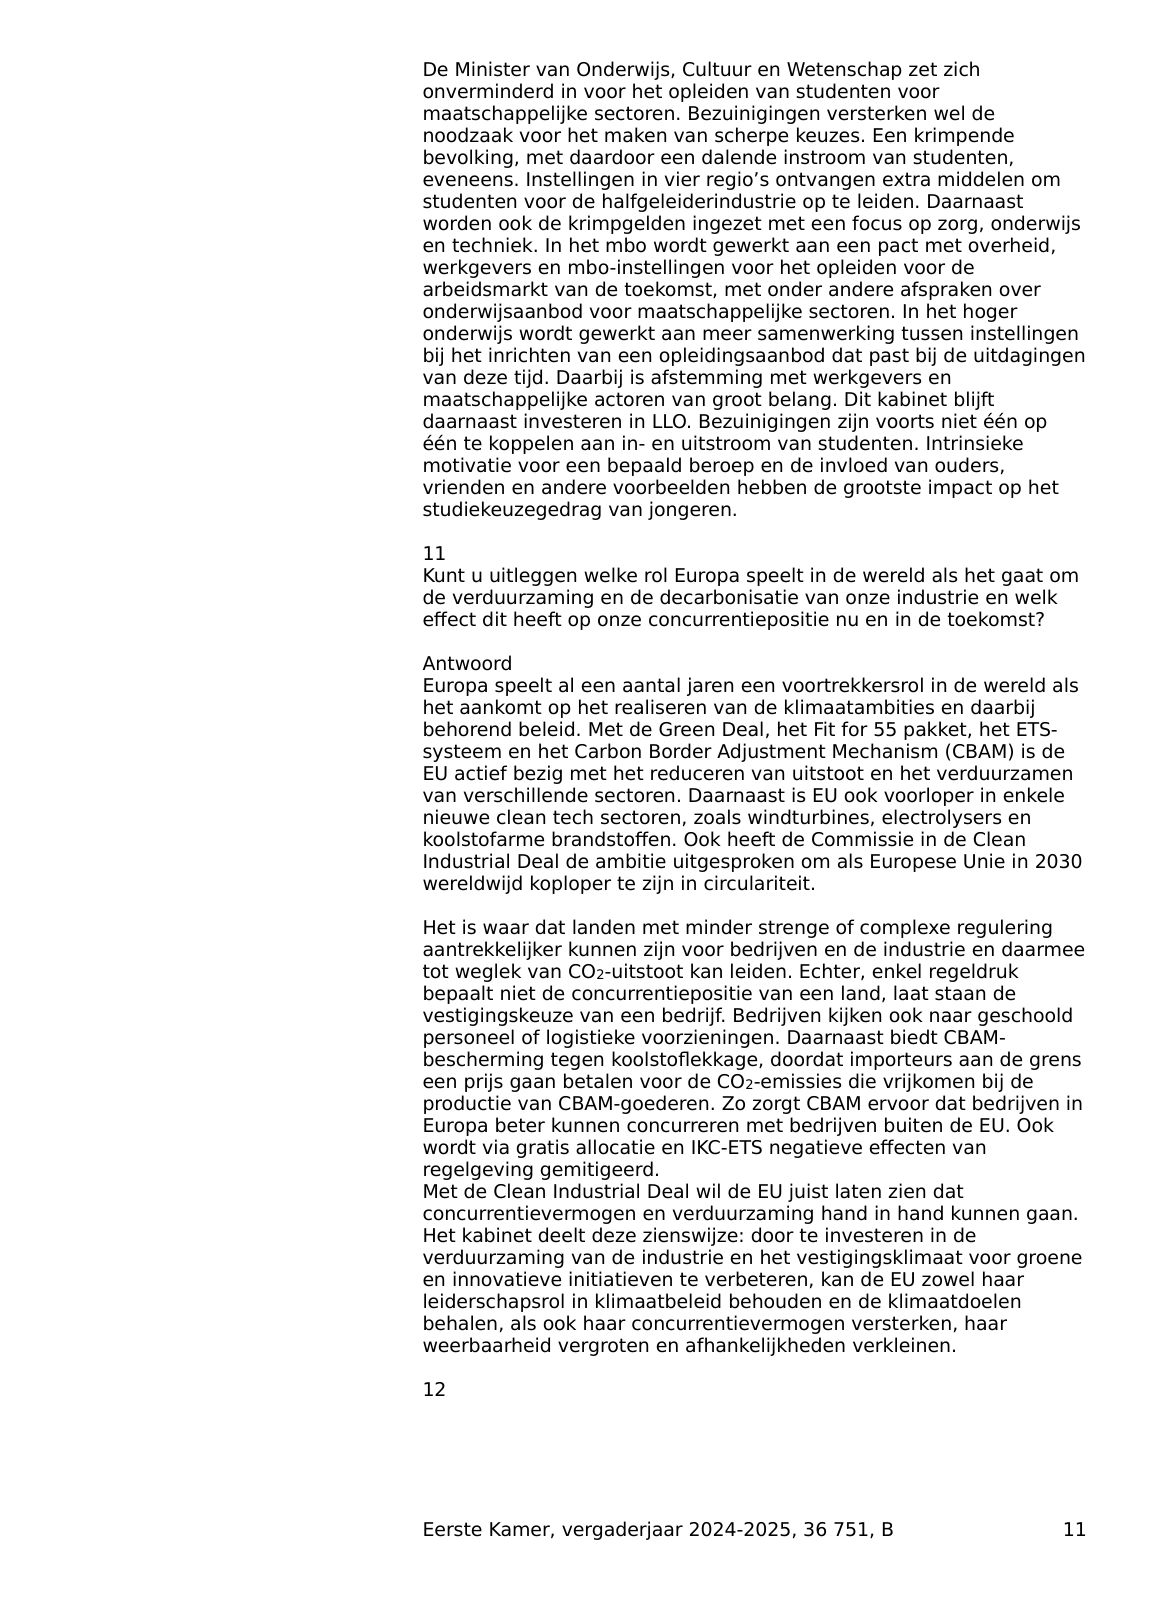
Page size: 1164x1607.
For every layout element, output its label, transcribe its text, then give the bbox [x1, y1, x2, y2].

text Antwoord [422, 653, 1087, 675]
text De Minister van Onderwijs, Cultuur en Wetenschap zet zich onverminderd in voor het opleiden van studenten voor maatschappelijke sectoren. Bezuinigingen versterken wel de noodzaak voor het maken van scherpe keuzes. Een krimpende bevolking, met daardoor een dalende instroom van studenten, eveneens. Instellingen in vier regio’s ontvangen extra middelen om studenten voor de halfgeleiderindustrie op te leiden. Daarnaast worden ook de krimpgelden ingezet met een focus op zorg, onderwijs en techniek. In het mbo wordt gewerkt aan een pact met overheid, werkgevers en mbo-instellingen voor het opleiden voor de arbeidsmarkt van de toekomst, met onder andere afspraken over onderwijsaanbod voor maatschappelijke sectoren. In het hoger onderwijs wordt gewerkt aan meer samenwerking tussen instellingen bij het inrichten van een opleidingsaanbod dat past bij de uitdagingen van deze tijd. Daarbij is afstemming met werkgevers en maatschappelijke actoren van groot belang. Dit kabinet blijft daarnaast investeren in LLO. Bezuinigingen zijn voorts niet één op één te koppelen aan in- en uitstroom van studenten. Intrinsieke motivatie voor een bepaald beroep en de invloed van ouders, vrienden en andere voorbeelden hebben de grootste impact op het studiekeuzegedrag van jongeren. [422, 59, 1087, 521]
text Europa speelt al een aantal jaren een voortrekkersrol in de wereld als het aankomt op het realiseren van de klimaatambities en daarbij behorend beleid. Met de Green Deal, het Fit for 55 pakket, het ETS-systeem en het Carbon Border Adjustment Mechanism (CBAM) is de EU actief bezig met het reduceren van uitstoot en het verduurzamen van verschillende sectoren. Daarnaast is EU ook voorloper in enkele nieuwe clean tech sectoren, zoals windturbines, electrolysers en koolstofarme brandstoffen. Ook heeft de Commissie in de Clean Industrial Deal de ambitie uitgesproken om als Europese Unie in 2030 wereldwijd koploper te zijn in circulariteit. [422, 675, 1087, 895]
text 12 [422, 1379, 1087, 1401]
text 11 [422, 543, 1087, 565]
text Kunt u uitleggen welke rol Europa speelt in de wereld als het gaat om de verduurzaming en de decarbonisatie van onze industrie en welk effect dit heeft op onze concurrentiepositie nu en in de toekomst? [422, 565, 1087, 631]
text Het is waar dat landen met minder strenge of complexe regulering aantrekkelijker kunnen zijn voor bedrijven en de industrie en daarmee tot weglek van CO2-uitstoot kan leiden. Echter, enkel regeldruk bepaalt niet de concurrentiepositie van een land, laat staan de vestigingskeuze van een bedrijf. Bedrijven kijken ook naar geschoold personeel of logistieke voorzieningen. Daarnaast biedt CBAM- bescherming tegen koolstoflekkage, doordat importeurs aan de grens een prijs gaan betalen voor de CO2-emissies die vrijkomen bij de productie van CBAM-goederen. Zo zorgt CBAM ervoor dat bedrijven in Europa beter kunnen concurreren met bedrijven buiten de EU. Ook wordt via gratis allocatie en IKC-ETS negatieve effecten van regelgeving gemitigeerd. [422, 917, 1087, 1181]
text Met de Clean Industrial Deal wil de EU juist laten zien dat concurrentievermogen en verduurzaming hand in hand kunnen gaan. Het kabinet deelt deze zienswijze: door te investeren in de verduurzaming van de industrie en het vestigingsklimaat voor groene en innovatieve initiatieven te verbeteren, kan de EU zowel haar leiderschapsrol in klimaatbeleid behouden en de klimaatdoelen behalen, als ook haar concurrentievermogen versterken, haar weerbaarheid vergroten en afhankelijkheden verkleinen. [422, 1181, 1087, 1356]
